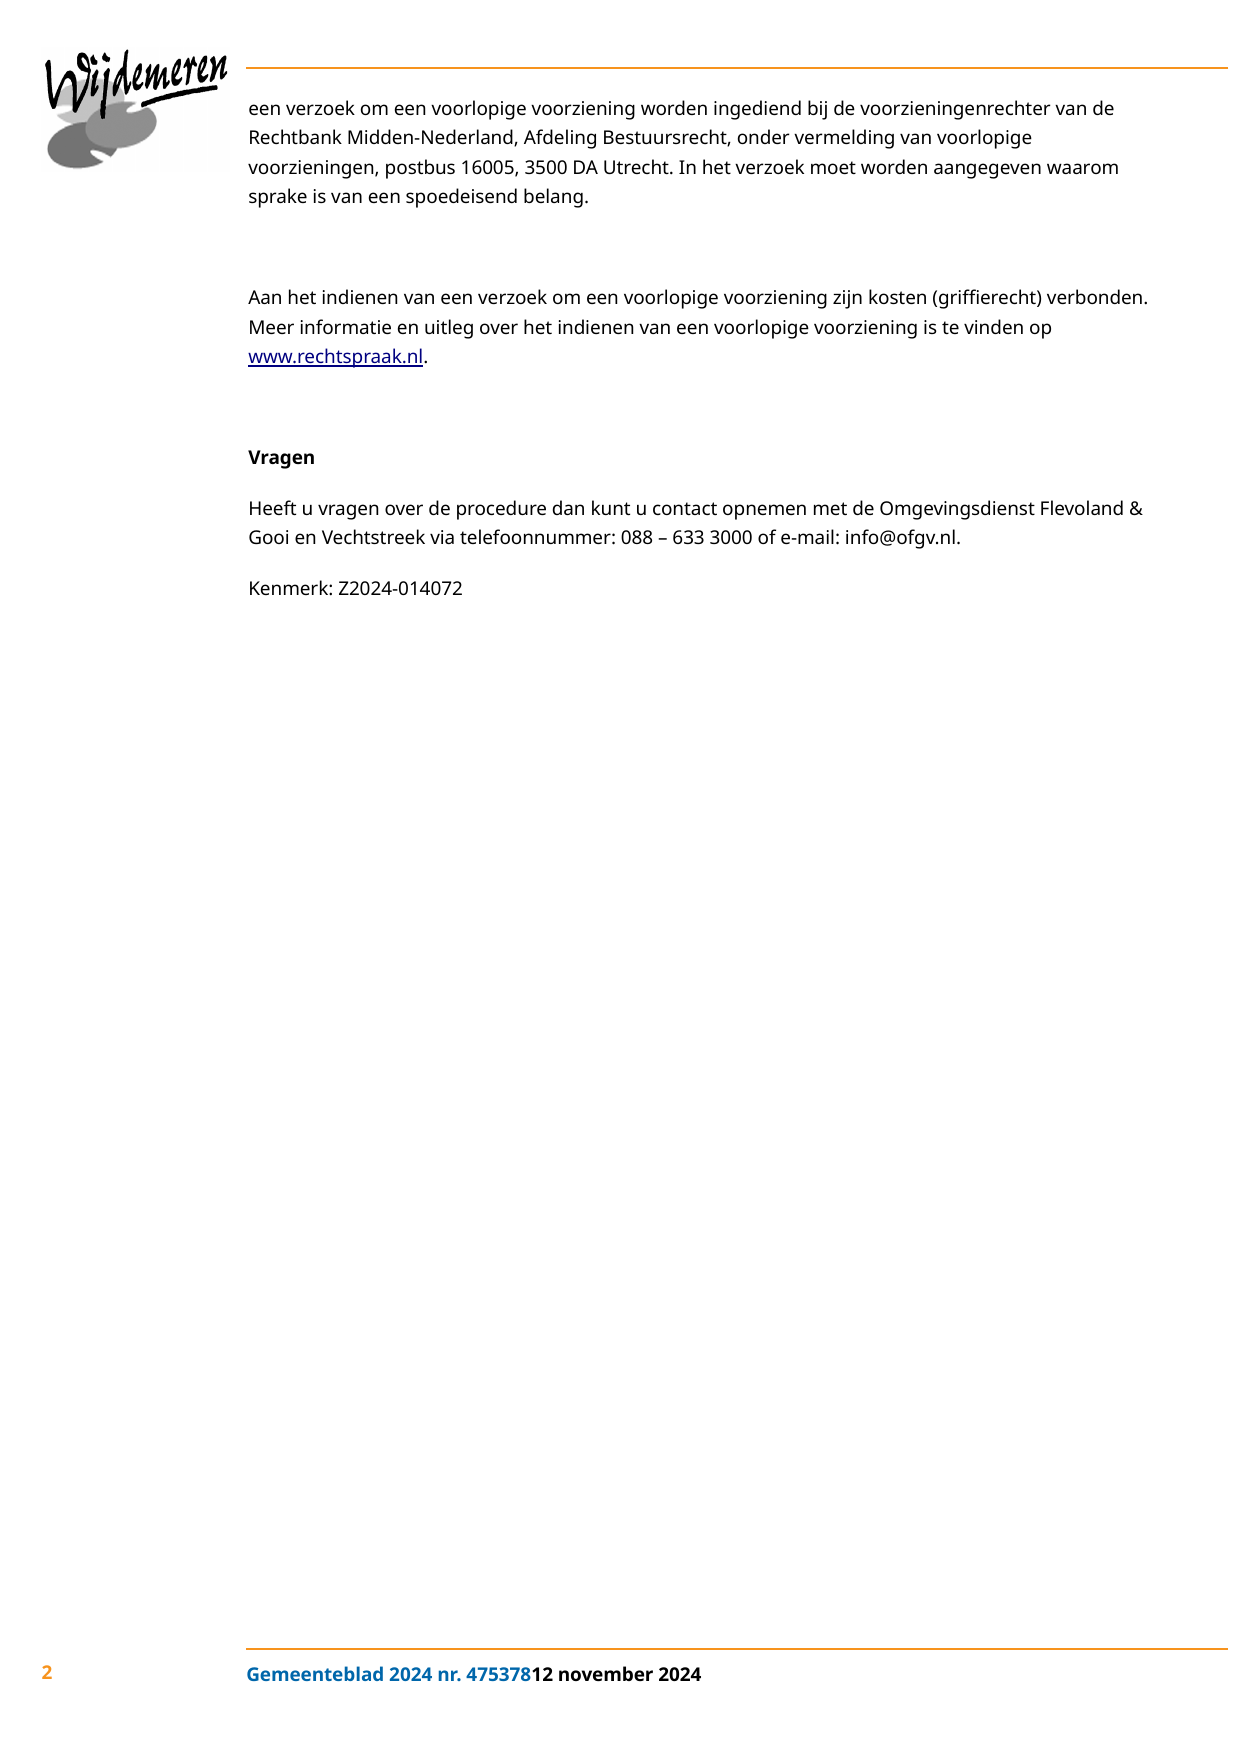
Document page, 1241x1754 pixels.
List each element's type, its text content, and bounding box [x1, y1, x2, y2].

text Aan het indienen van een verzoek om een voorlopige voorziening zijn kosten (griffierecht) verbonden. Meer informatie en uitleg over het indienen van een voorlopige voorziening is te vinden op www.rechtspraak.nl. [248, 284, 1152, 369]
text een verzoek om een voorlopige voorziening worden ingediend bij de voorzieningenrechter van de Rechtbank Midden-Nederland, Afdeling Bestuursrecht, onder vermelding van voorlopige voorzieningen, postbus 16005, 3500 DA Utrecht. In het verzoek moet worden aangegeven waarom sprake is van een spoedeisend belang. [248, 95, 1152, 209]
text Vragen [248, 444, 1152, 470]
picture [41, 47, 231, 172]
text Kenmerk: Z2024-014072 [248, 575, 1152, 601]
text Heeft u vragen over de procedure dan kunt u contact opnemen met de Omgevingsdienst Flevoland & Gooi en Vechtstreek via telefoonnummer: 088 – 633 3000 of e-mail: info@ofgv.nl. [248, 495, 1152, 550]
